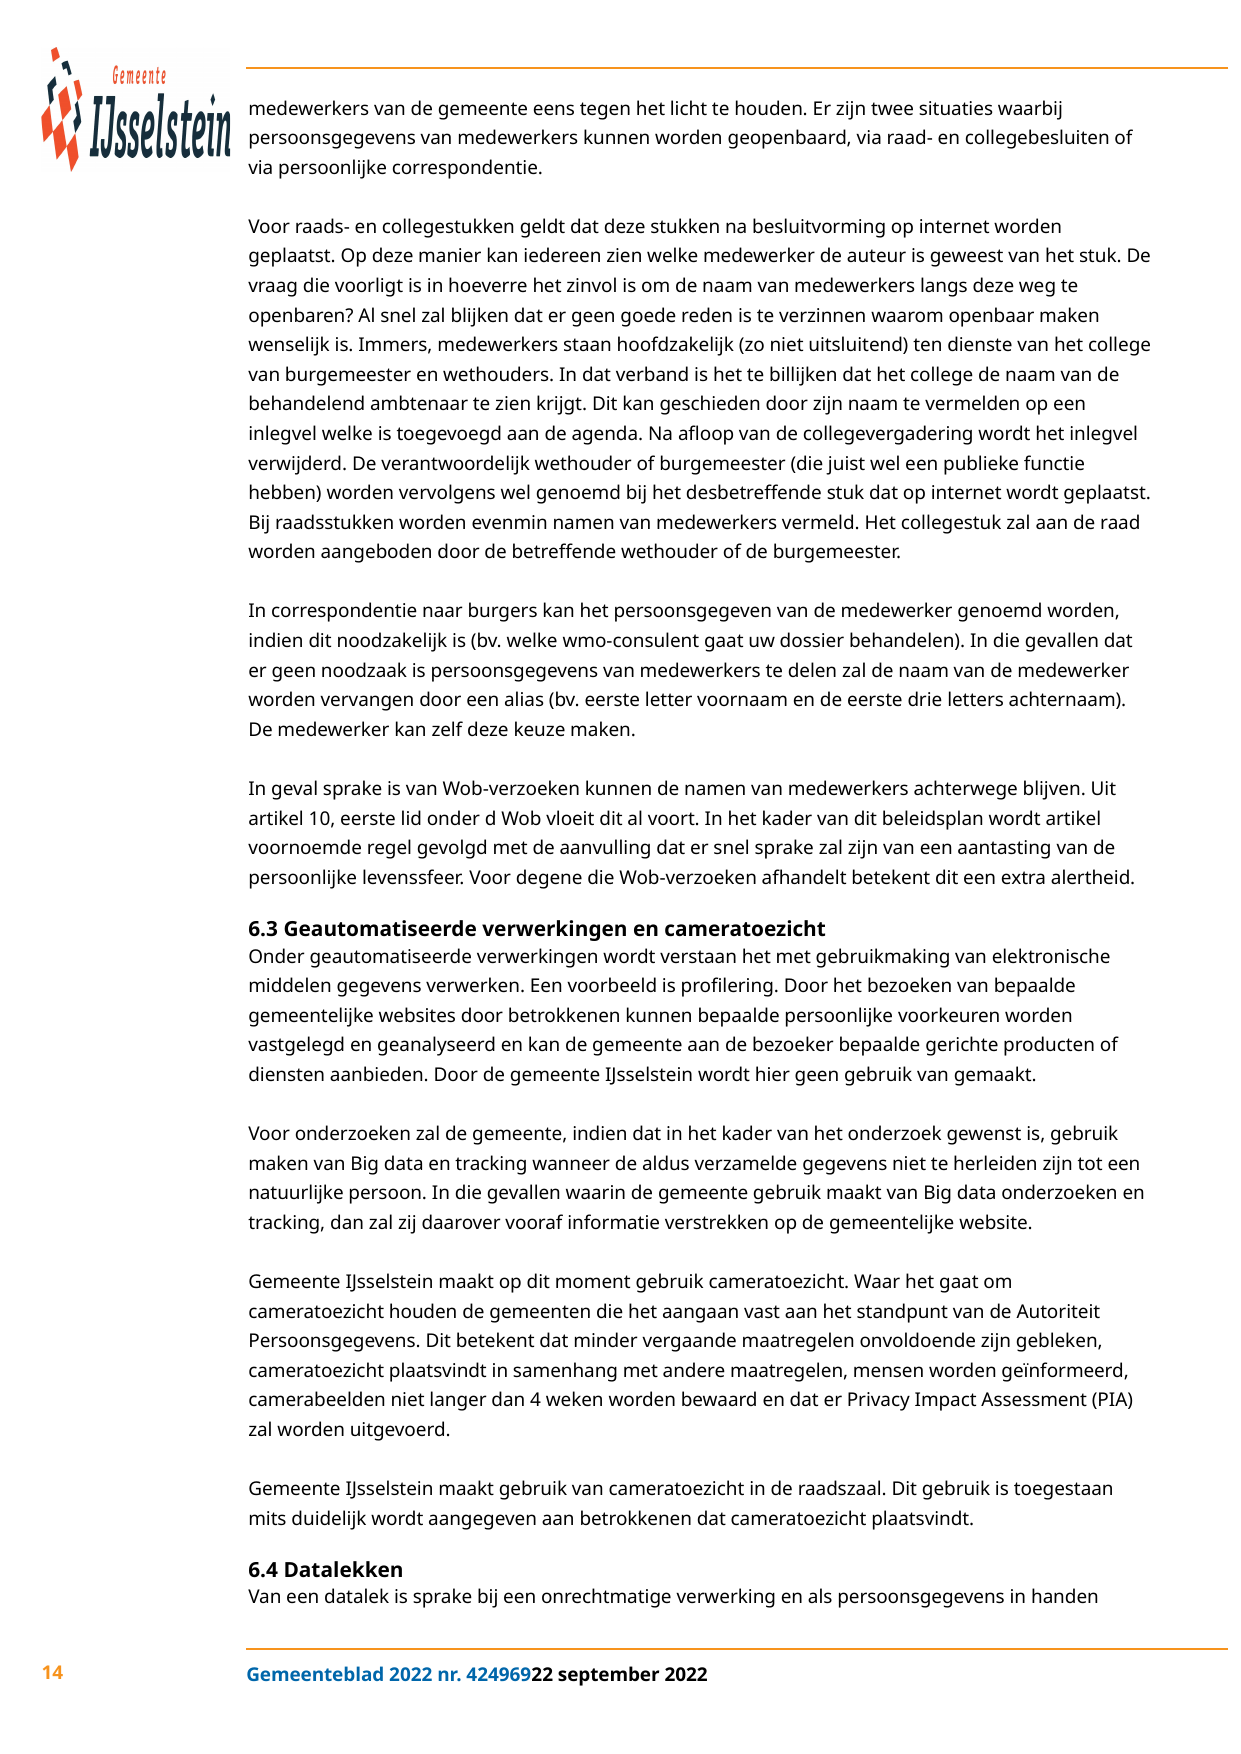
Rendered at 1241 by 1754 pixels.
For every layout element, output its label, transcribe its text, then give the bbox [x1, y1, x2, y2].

text 6.3 Geautomatiseerde verwerkingen en cameratoezicht [248, 914, 1152, 943]
text In correspondentie naar burgers kan het persoonsgegeven van de medewerker genoemd worden, indien dit noodzakelijk is (bv. welke wmo-consulent gaat uw dossier behandelen). In die gevallen dat er geen noodzaak is persoonsgegevens van medewerkers te delen zal de naam van de medewerker worden vervangen door een alias (bv. eerste letter voornaam en de eerste drie letters achternaam). De medewerker kan zelf deze keuze maken. [248, 598, 1152, 742]
text In geval sprake is van Wob-verzoeken kunnen de namen van medewerkers achterwege blijven. Uit artikel 10, eerste lid onder d Wob vloeit dit al voort. In het kader van dit beleidsplan wordt artikel voornoemde regel gevolgd met de aanvulling dat er snel sprake zal zijn van een aantasting van de persoonlijke levenssfeer. Voor degene die Wob-verzoeken afhandelt betekent dit een extra alertheid. [248, 775, 1152, 890]
text Voor onderzoeken zal de gemeente, indien dat in het kader van het onderzoek gewenst is, gebruik maken van Big data en tracking wanneer de aldus verzamelde gegevens niet te herleiden zijn tot een natuurlijke persoon. In die gevallen waarin de gemeente gebruik maakt van Big data onderzoeken en tracking, dan zal zij daarover vooraf informatie verstrekken op de gemeentelijke website. [248, 1120, 1152, 1235]
text medewerkers van de gemeente eens tegen het licht te houden. Er zijn twee situaties waarbij persoonsgegevens van medewerkers kunnen worden geopenbaard, via raad- en collegebesluiten of via persoonlijke correspondentie. [248, 95, 1152, 180]
picture [41, 47, 231, 172]
text 6.4 Datalekken [248, 1555, 1152, 1584]
text Onder geautomatiseerde verwerkingen wordt verstaan het met gebruikmaking van elektronische middelen gegevens verwerken. Een voorbeeld is profilering. Door het bezoeken van bepaalde gemeentelijke websites door betrokkenen kunnen bepaalde persoonlijke voorkeuren worden vastgelegd en geanalyseerd en kan de gemeente aan de bezoeker bepaalde gerichte producten of diensten aanbieden. Door de gemeente IJsselstein wordt hier geen gebruik van gemaakt. [248, 943, 1152, 1087]
text Van een datalek is sprake bij een onrechtmatige verwerking en als persoonsgegevens in handen [248, 1584, 1152, 1609]
text Gemeente IJsselstein maakt op dit moment gebruik cameratoezicht. Waar het gaat om cameratoezicht houden de gemeenten die het aangaan vast aan het standpunt van de Autoriteit Persoonsgegevens. Dit betekent dat minder vergaande maatregelen onvoldoende zijn gebleken, cameratoezicht plaatsvindt in samenhang met andere maatregelen, mensen worden geïnformeerd, camerabeelden niet langer dan 4 weken worden bewaard en dat er Privacy Impact Assessment (PIA) zal worden uitgevoerd. [248, 1268, 1152, 1442]
text Voor raads- en collegestukken geldt dat deze stukken na besluitvorming op internet worden geplaatst. Op deze manier kan iedereen zien welke medewerker de auteur is geweest van het stuk. De vraag die voorligt is in hoeverre het zinvol is om de naam van medewerkers langs deze weg te openbaren? Al snel zal blijken dat er geen goede reden is te verzinnen waarom openbaar maken wenselijk is. Immers, medewerkers staan hoofdzakelijk (zo niet uitsluitend) ten dienste van het college van burgemeester en wethouders. In dat verband is het te billijken dat het college de naam van de behandelend ambtenaar te zien krijgt. Dit kan geschieden door zijn naam te vermelden op een inlegvel welke is toegevoegd aan de agenda. Na afloop van de collegevergadering wordt het inlegvel verwijderd. De verantwoordelijk wethouder of burgemeester (die juist wel een publieke functie hebben) worden vervolgens wel genoemd bij het desbetreffende stuk dat op internet wordt geplaatst. [248, 213, 1152, 505]
text Gemeente IJsselstein maakt gebruik van cameratoezicht in de raadszaal. Dit gebruik is toegestaan mits duidelijk wordt aangegeven aan betrokkenen dat cameratoezicht plaatsvindt. [248, 1475, 1152, 1531]
text Bij raadsstukken worden evenmin namen van medewerkers vermeld. Het collegestuk zal aan de raad worden aangeboden door de betreffende wethouder of de burgemeester. [248, 509, 1152, 564]
